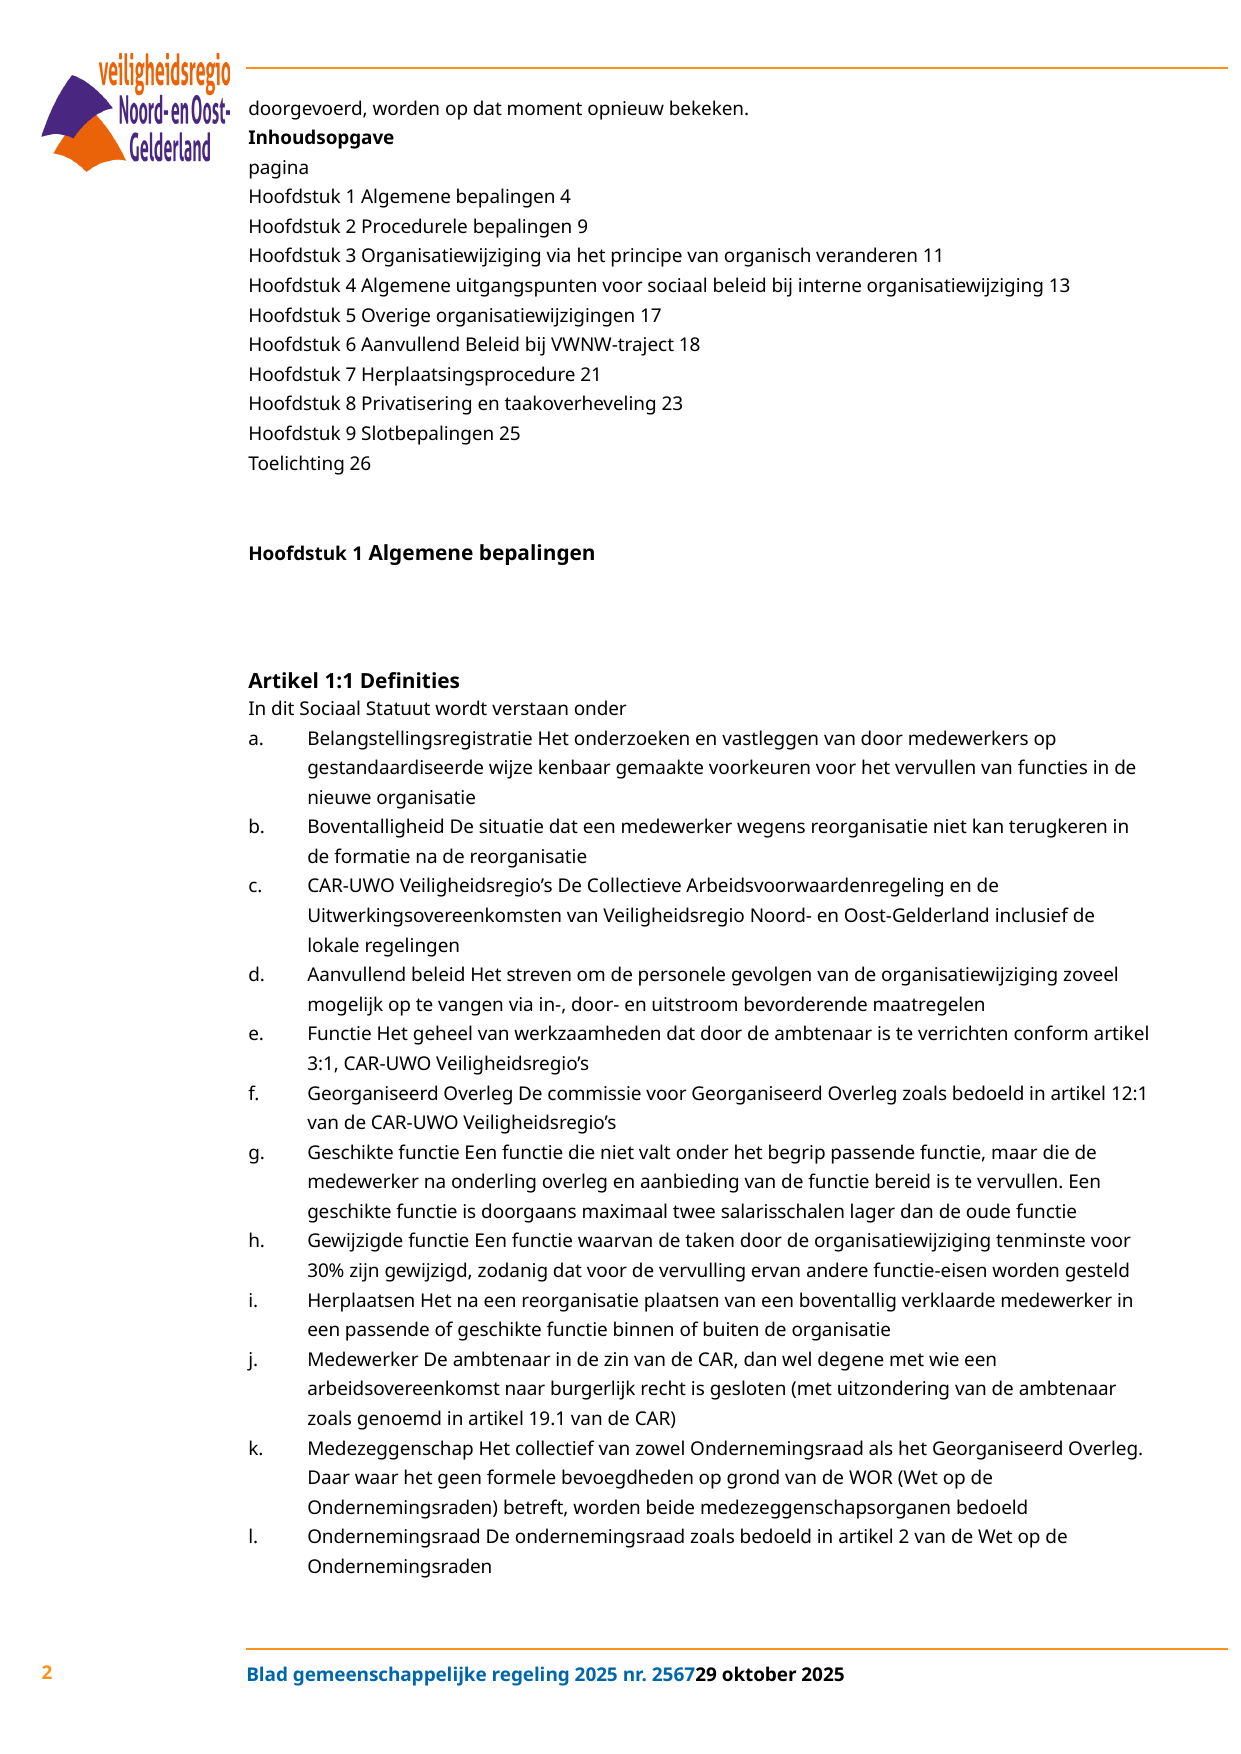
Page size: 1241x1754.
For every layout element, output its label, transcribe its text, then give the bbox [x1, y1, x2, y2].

text Hoofdstuk 6 Aanvullend Beleid bij VWNW-traject 18 [248, 331, 1152, 357]
text Hoofdstuk 9 Slotbepalingen 25 [248, 420, 1152, 446]
text Hoofdstuk 1 Algemene bepalingen [248, 538, 1152, 567]
text Hoofdstuk 4 Algemene uitgangspunten voor sociaal beleid bij interne organisatiewijziging 13 [248, 272, 1152, 298]
text Hoofdstuk 3 Organisatiewijziging via het principe van organisch veranderen 11 [248, 243, 1152, 268]
list Ondernemingsraad De ondernemingsraad zoals bedoeld in artikel 2 van de Wet op de Ondernemingsraden [248, 1523, 1152, 1579]
list Medezeggenschap Het collectief van zowel Ondernemingsraad als het Georganiseerd Overleg. Daar waar het geen formele bevoegdheden op grond van de WOR (Wet op de Ondernemingsraden) betreft, worden beide medezeggenschapsorganen bedoeld [248, 1435, 1152, 1519]
list Gewijzigde functie Een functie waarvan de taken door de organisatiewijziging tenminste voor 30% zijn gewijzigd, zodanig dat voor de vervulling ervan andere functie-eisen worden gesteld [248, 1228, 1152, 1283]
list Boventalligheid De situatie dat een medewerker wegens reorganisatie niet kan terugkeren in de formatie na de reorganisatie [248, 813, 1152, 869]
list Medewerker De ambtenaar in de zin van de CAR, dan wel degene met wie een arbeidsovereenkomst naar burgerlijk recht is gesloten (met uitzondering van de ambtenaar zoals genoemd in artikel 19.1 van de CAR) [248, 1346, 1152, 1431]
list Geschikte functie Een functie die niet valt onder het begrip passende functie, maar die de medewerker na onderling overleg en aanbieding van de functie bereid is te vervullen. Een geschikte functie is doorgaans maximaal twee salarisschalen lager dan de oude functie [248, 1139, 1152, 1224]
text Hoofdstuk 2 Procedurele bepalingen 9 [248, 213, 1152, 239]
text Hoofdstuk 8 Privatisering en taakoverheveling 23 [248, 391, 1152, 416]
text Hoofdstuk 5 Overige organisatiewijzigingen 17 [248, 302, 1152, 328]
text Toelichting 26 [248, 450, 1152, 476]
text pagina [248, 154, 1152, 180]
text Hoofdstuk 7 Herplaatsingsprocedure 21 [248, 361, 1152, 387]
list Aanvullend beleid Het streven om de personele gevolgen van de organisatiewijziging zoveel mogelijk op te vangen via in-, door- en uitstroom bevorderende maatregelen [248, 961, 1152, 1017]
list Herplaatsen Het na een reorganisatie plaatsen van een boventallig verklaarde medewerker in een passende of geschikte functie binnen of buiten de organisatie [248, 1287, 1152, 1342]
text Hoofdstuk 1 Algemene bepalingen 4 [248, 183, 1152, 209]
picture [41, 47, 231, 172]
list Functie Het geheel van werkzaamheden dat door de ambtenaar is te verrichten conform artikel 3:1, CAR-UWO Veiligheidsregio’s [248, 1021, 1152, 1076]
list Belangstellingsregistratie Het onderzoeken en vastleggen van door medewerkers op gestandaardiseerde wijze kenbaar gemaakte voorkeuren voor het vervullen van functies in de nieuwe organisatie [248, 725, 1152, 809]
list CAR-UWO Veiligheidsregio’s De Collectieve Arbeidsvoorwaardenregeling en de Uitwerkingsovereenkomsten van Veiligheidsregio Noord- en Oost-Gelderland inclusief de lokale regelingen [248, 873, 1152, 957]
text Artikel 1:1 Definities [248, 667, 1152, 695]
text In dit Sociaal Statuut wordt verstaan onder [248, 695, 1152, 721]
text doorgevoerd, worden op dat moment opnieuw bekeken. [248, 95, 1152, 121]
list Georganiseerd Overleg De commissie voor Georganiseerd Overleg zoals bedoeld in artikel 12:1 van de CAR-UWO Veiligheidsregio’s [248, 1080, 1152, 1135]
text Inhoudsopgave [248, 124, 1152, 150]
